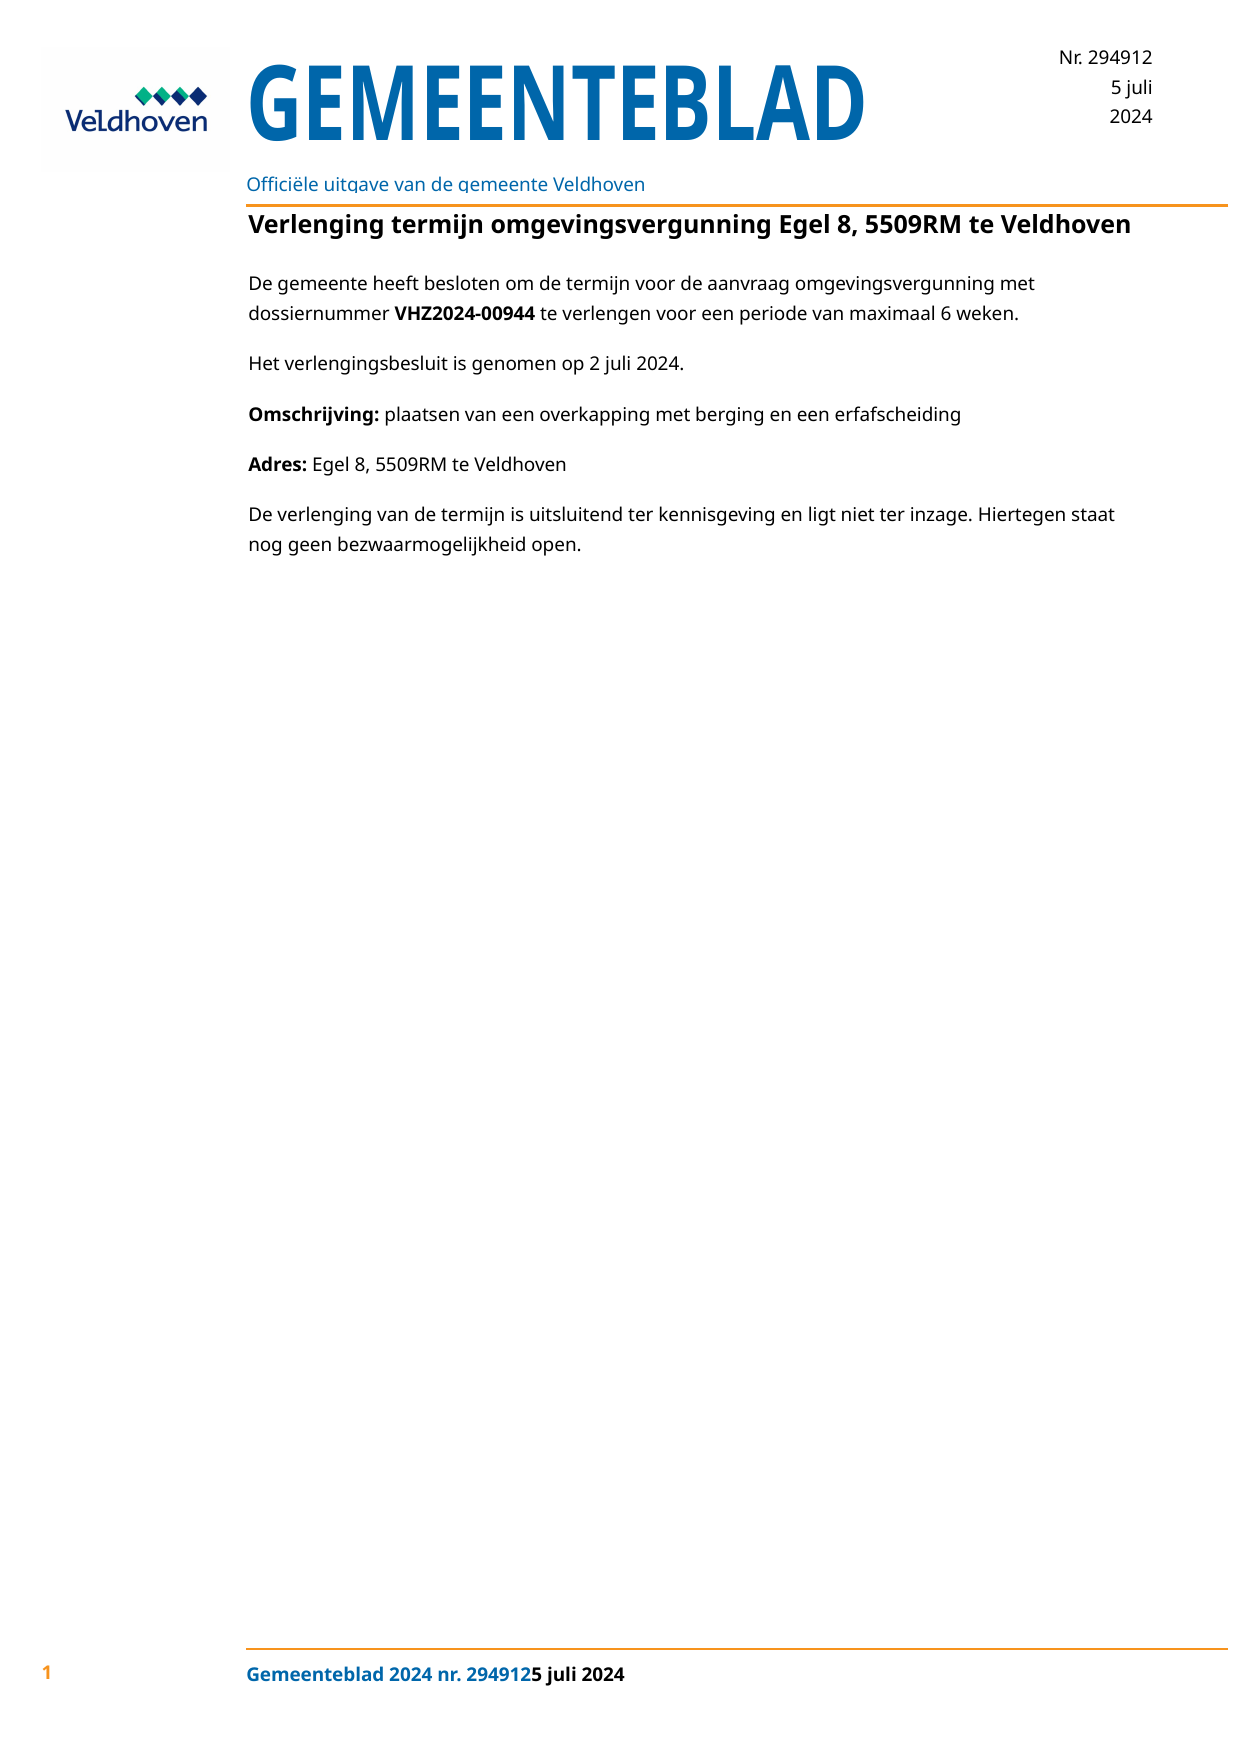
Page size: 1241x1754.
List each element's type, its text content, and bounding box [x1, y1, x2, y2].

text Verlenging termijn omgevingsvergunning Egel 8, 5509RM te Veldhoven [248, 207, 1152, 241]
text De verlenging van de termijn is uitsluitend ter kennisgeving en ligt niet ter inzage. Hiertegen staat nog geen bezwaarmogelijkheid open. [248, 502, 1152, 557]
text Omschrijving: plaatsen van een overkapping met berging en een erfafscheiding [248, 401, 1152, 426]
text De gemeente heeft besloten om de termijn voor de aanvraag omgevingsvergunning met dossiernummer VHZ2024-00944 te verlengen voor een periode van maximaal 6 weken. [248, 270, 1152, 326]
text Adres: Egel 8, 5509RM te Veldhoven [248, 451, 1152, 477]
text Het verlengingsbesluit is genomen op 2 juli 2024. [248, 350, 1152, 376]
picture [41, 47, 231, 172]
